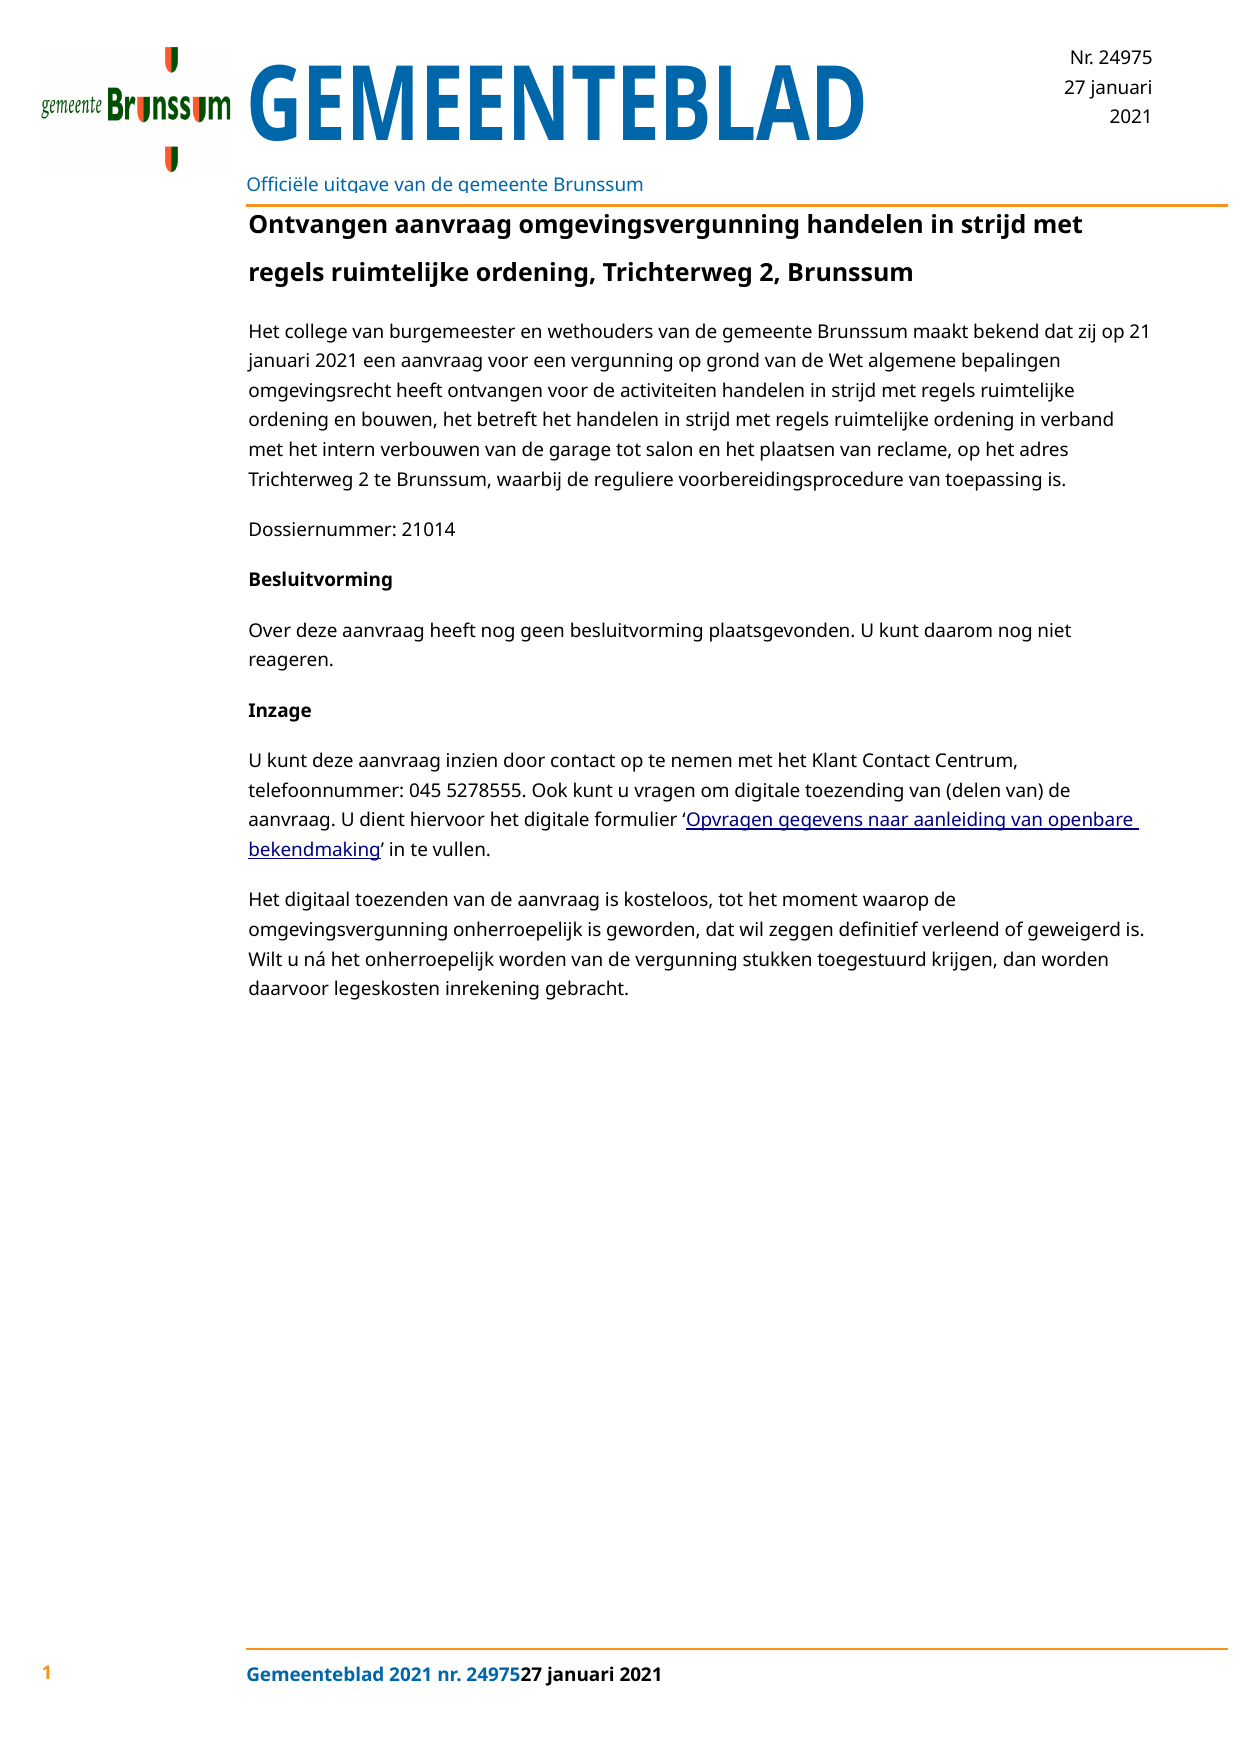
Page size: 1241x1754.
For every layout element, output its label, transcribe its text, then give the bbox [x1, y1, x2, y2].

text Over deze aanvraag heeft nog geen besluitvorming plaatsgevonden. U kunt daarom nog niet reageren. [248, 617, 1152, 672]
text Ontvangen aanvraag omgevingsvergunning handelen in strijd met regels ruimtelijke ordening, Trichterweg 2, Brunssum [248, 207, 1152, 288]
picture [41, 47, 231, 172]
text Besluitvorming [248, 567, 1152, 592]
text Het college van burgemeester en wethouders van de gemeente Brunssum maakt bekend dat zij op 21 januari 2021 een aanvraag voor een vergunning op grond van de Wet algemene bepalingen omgevingsrecht heeft ontvangen voor de activiteiten handelen in strijd met regels ruimtelijke ordening en bouwen, het betreft het handelen in strijd met regels ruimtelijke ordening in verband met het intern verbouwen van de garage tot salon en het plaatsen van reclame, op het adres Trichterweg 2 te Brunssum, waarbij de reguliere voorbereidingsprocedure van toepassing is. [248, 318, 1152, 492]
text Dossiernummer: 21014 [248, 516, 1152, 542]
text U kunt deze aanvraag inzien door contact op te nemen met het Klant Contact Centrum, telefoonnummer: 045 5278555. Ook kunt u vragen om digitale toezending van (delen van) de aanvraag. U dient hiervoor het digitale formulier ‘Opvragen gegevens naar aanleiding van openbare bekendmaking’ in te vullen. [248, 747, 1152, 862]
text Inzage [248, 697, 1152, 723]
text Het digitaal toezenden van de aanvraag is kosteloos, tot het moment waarop de omgevingsvergunning onherroepelijk is geworden, dat wil zeggen definitief verleend of geweigerd is. Wilt u ná het onherroepelijk worden van de vergunning stukken toegestuurd krijgen, dan worden daarvoor legeskosten inrekening gebracht. [248, 887, 1152, 1001]
